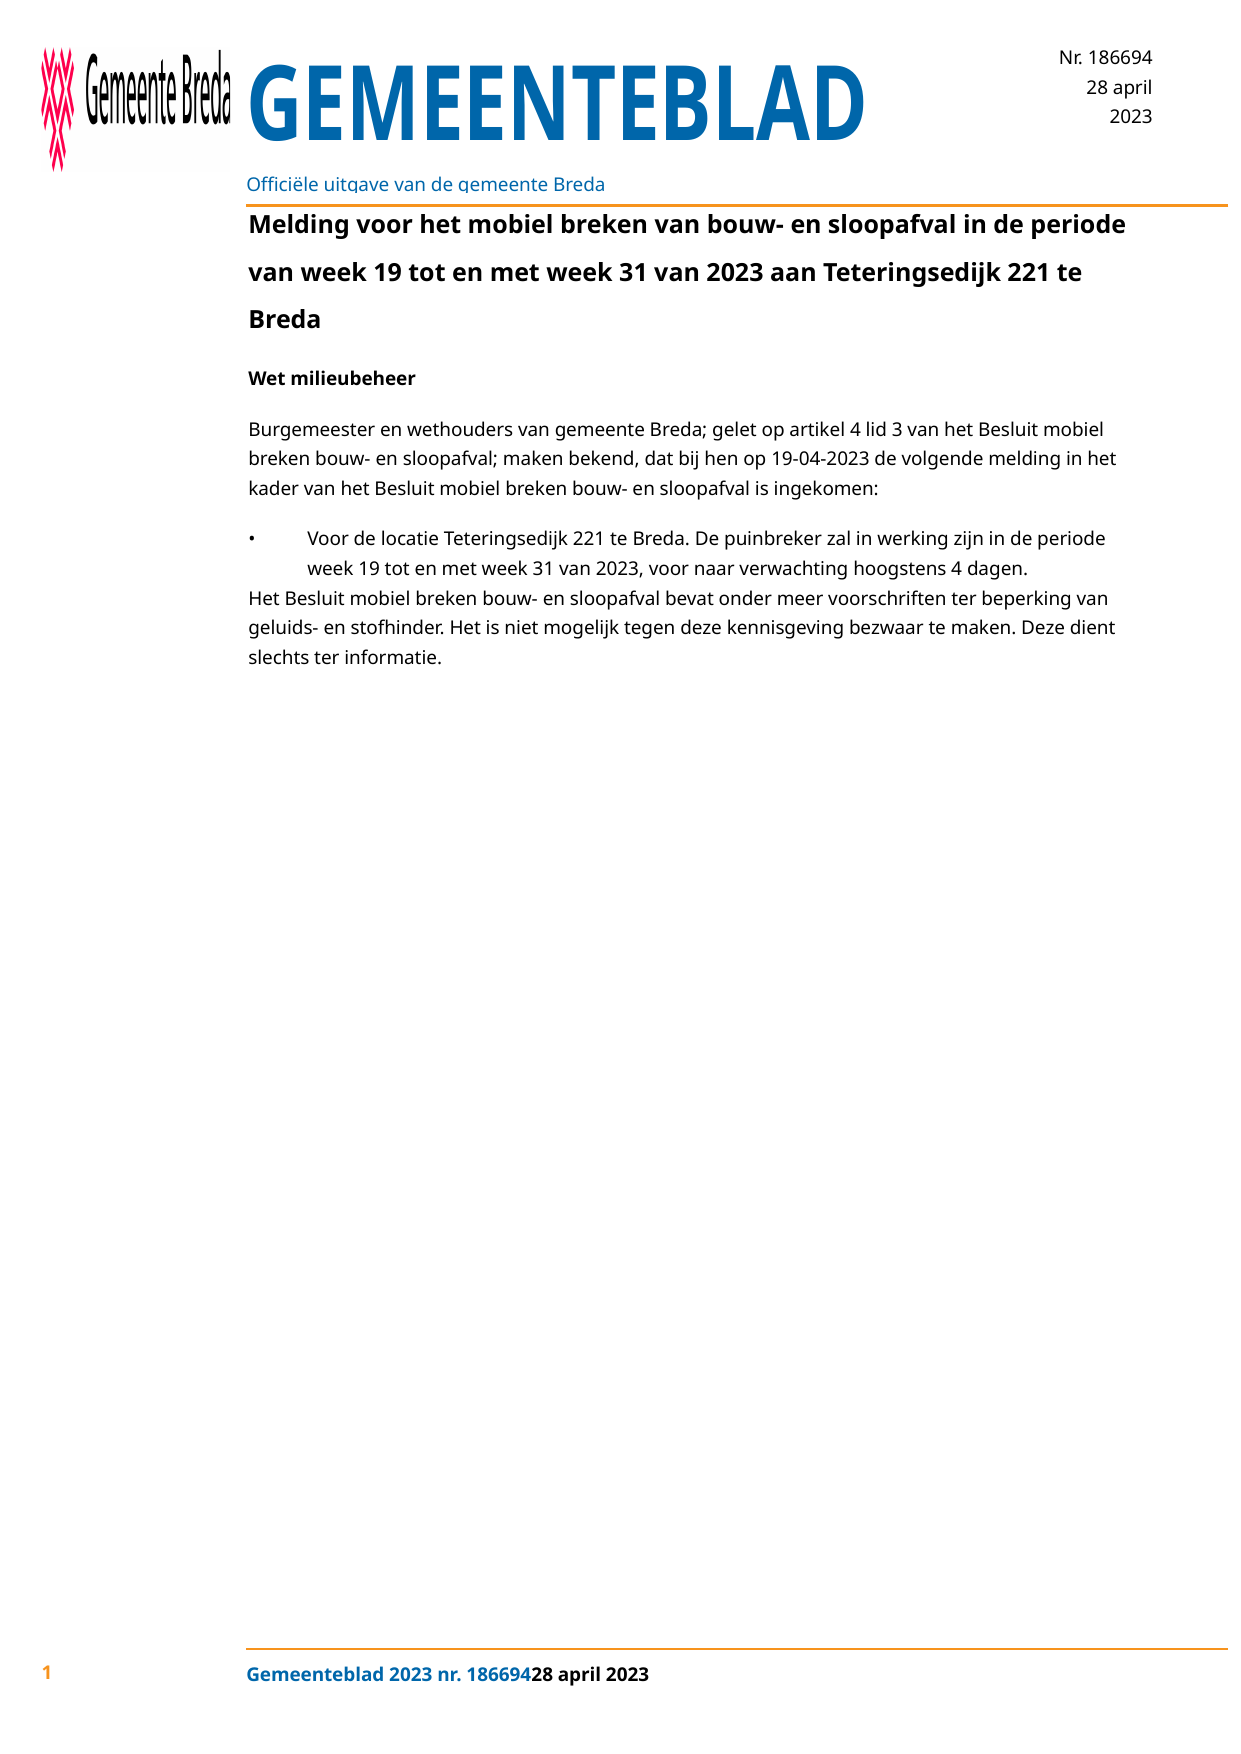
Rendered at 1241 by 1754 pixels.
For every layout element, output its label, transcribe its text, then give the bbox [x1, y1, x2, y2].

text Het Besluit mobiel breken bouw- en sloopafval bevat onder meer voorschriften ter beperking van geluids- en stofhinder. Het is niet mogelijk tegen deze kennisgeving bezwaar te maken. Deze dient slechts ter informatie. [248, 585, 1152, 669]
list Voor de locatie Teteringsedijk 221 te Breda. De puinbreker zal in werking zijn in de periode week 19 tot en met week 31 van 2023, voor naar verwachting hoogstens 4 dagen. [248, 526, 1152, 581]
text Melding voor het mobiel breken van bouw- en sloopafval in de periode van week 19 tot en met week 31 van 2023 aan Teteringsedijk 221 te Breda [248, 207, 1152, 336]
text Burgemeester en wethouders van gemeente Breda; gelet op artikel 4 lid 3 van het Besluit mobiel breken bouw- en sloopafval; maken bekend, dat bij hen op 19-04-2023 de volgende melding in het kader van het Besluit mobiel breken bouw- en sloopafval is ingekomen: [248, 416, 1152, 501]
picture [41, 47, 231, 172]
text Wet milieubeheer [248, 366, 1152, 391]
